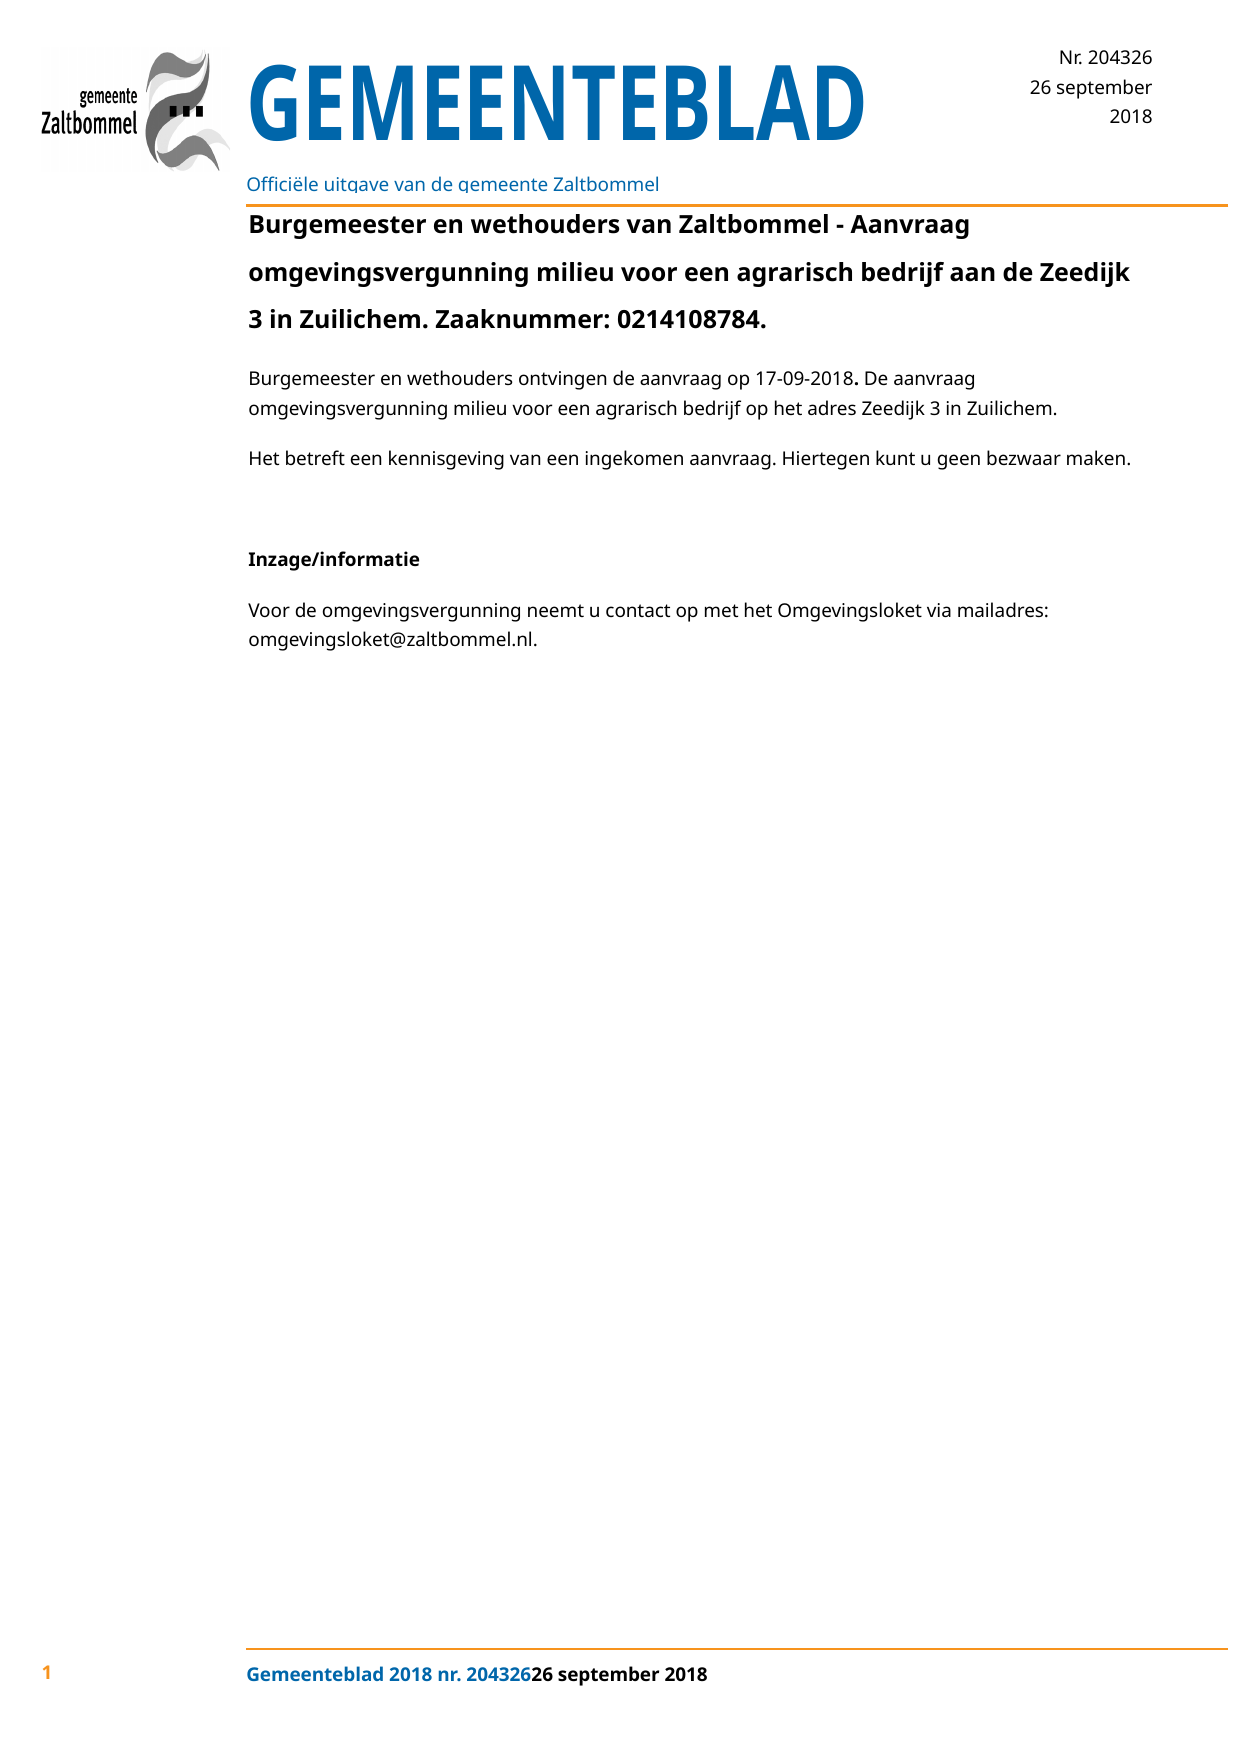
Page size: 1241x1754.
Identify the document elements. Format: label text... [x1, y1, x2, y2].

text Inzage/informatie [248, 546, 1152, 572]
text Burgemeester en wethouders van Zaltbommel - Aanvraag omgevingsvergunning milieu voor een agrarisch bedrijf aan de Zeedijk 3 in Zuilichem. Zaaknummer: 0214108784. [248, 207, 1152, 336]
text Burgemeester en wethouders ontvingen de aanvraag op 17-09-2018. De aanvraag omgevingsvergunning milieu voor een agrarisch bedrijf op het adres Zeedijk 3 in Zuilichem. [248, 366, 1152, 421]
text Voor de omgevingsvergunning neemt u contact op met het Omgevingsloket via mailadres: omgevingsloket@zaltbommel.nl. [248, 597, 1152, 652]
picture [41, 47, 231, 172]
text Het betreft een kennisgeving van een ingekomen aanvraag. Hiertegen kunt u geen bezwaar maken. [248, 446, 1152, 471]
